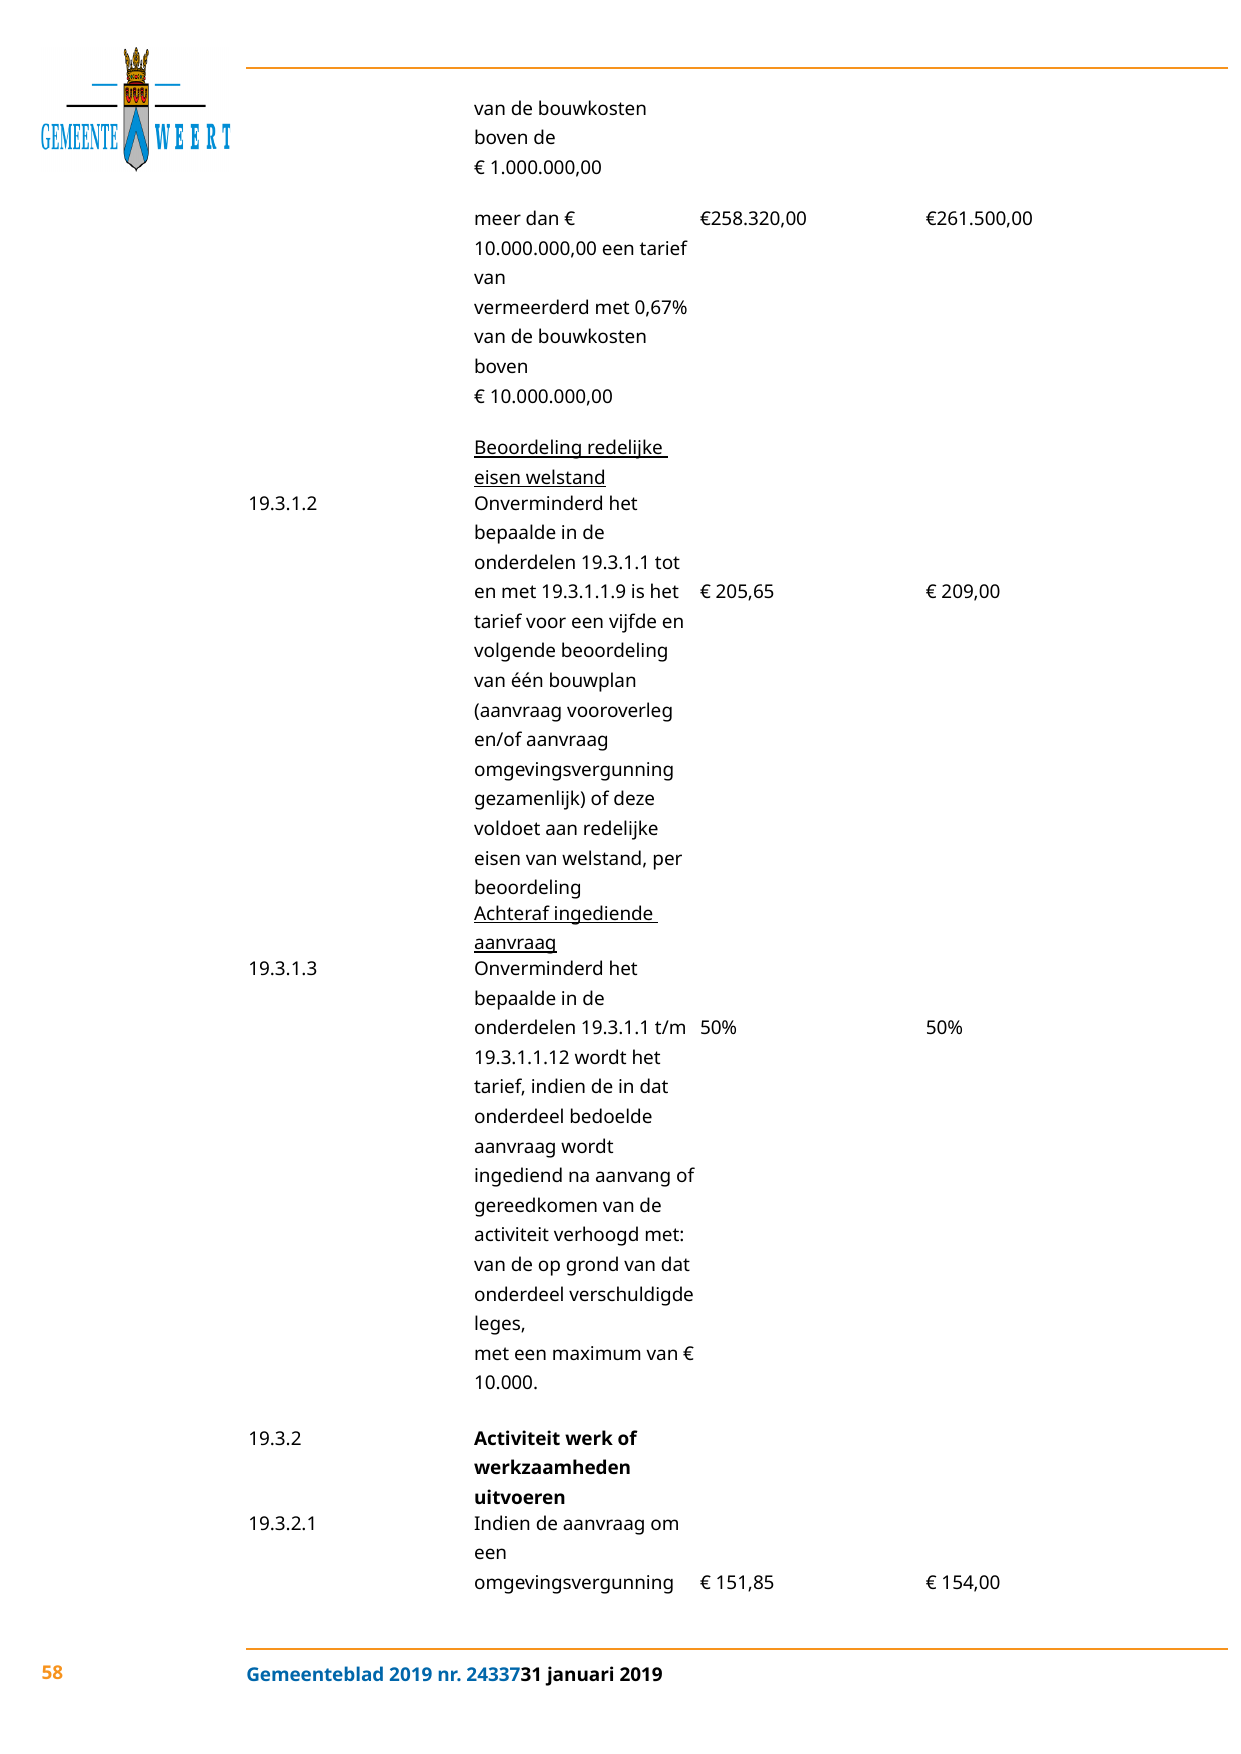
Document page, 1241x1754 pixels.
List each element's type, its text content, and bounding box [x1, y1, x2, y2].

table_cell [700, 180, 926, 205]
table_cell 50% [700, 955, 926, 1425]
table_cell Activiteit werk of werkzaamheden uitvoeren [474, 1425, 700, 1510]
table_cell [248, 180, 474, 205]
table_cell [926, 180, 1152, 205]
table_cell € 205,65 [700, 490, 926, 900]
table_cell Beoordeling redelijke eisen welstand [474, 434, 700, 490]
table_cell 19.3.1.3 [248, 955, 474, 1425]
table_cell [700, 409, 926, 434]
table_cell [248, 409, 474, 434]
picture [41, 47, 231, 172]
table_cell Achteraf ingediende aanvraag [474, 900, 700, 955]
table_cell 19.3.1.2 [248, 490, 474, 900]
table_cell [700, 900, 926, 955]
table_cell Indien de aanvraag om een omgevingsvergunning [474, 1510, 700, 1594]
table_cell [248, 95, 474, 180]
table_cell €261.500,00 [926, 205, 1152, 409]
table_cell [926, 1425, 1152, 1510]
table_cell [700, 434, 926, 490]
table_cell Onverminderd het bepaalde in de onderdelen 19.3.1.1 tot en met 19.3.1.1.9 is het tarief voor een vijfde en volgende beoordeling van één bouwplan (aanvraag vooroverleg en/of aanvraag omgevingsvergunning gezamenlijk) of deze voldoet aan redelijke eisen van welstand, per beoordeling [474, 490, 700, 900]
table_cell 19.3.2 [248, 1425, 474, 1510]
table_cell [926, 434, 1152, 490]
table_cell [700, 95, 926, 180]
table_cell [926, 95, 1152, 180]
table_cell van de bouwkosten boven de € 1.000.000,00 [474, 95, 700, 180]
table_cell € 209,00 [926, 490, 1152, 900]
table_cell [248, 900, 474, 955]
table_cell meer dan € 10.000.000,00 een tarief van vermeerderd met 0,67% van de bouwkosten boven € 10.000.000,00 [474, 205, 700, 409]
table_cell €258.320,00 [700, 205, 926, 409]
table_cell [700, 1425, 926, 1510]
table_cell [474, 409, 700, 434]
table_cell [926, 409, 1152, 434]
table_cell [248, 205, 474, 409]
table_cell [248, 434, 474, 490]
table_cell 19.3.2.1 [248, 1510, 474, 1594]
table_cell [474, 180, 700, 205]
table_cell Onverminderd het bepaalde in de onderdelen 19.3.1.1 t/m 19.3.1.1.12 wordt het tarief, indien de in dat onderdeel bedoelde aanvraag wordt ingediend na aanvang of gereedkomen van de activiteit verhoogd met: van de op grond van dat onderdeel verschuldigde leges, met een maximum van € 10.000. [474, 955, 700, 1425]
table_cell 50% [926, 955, 1152, 1425]
table_cell [926, 900, 1152, 955]
table_cell € 154,00 [926, 1510, 1152, 1594]
table_cell € 151,85 [700, 1510, 926, 1594]
